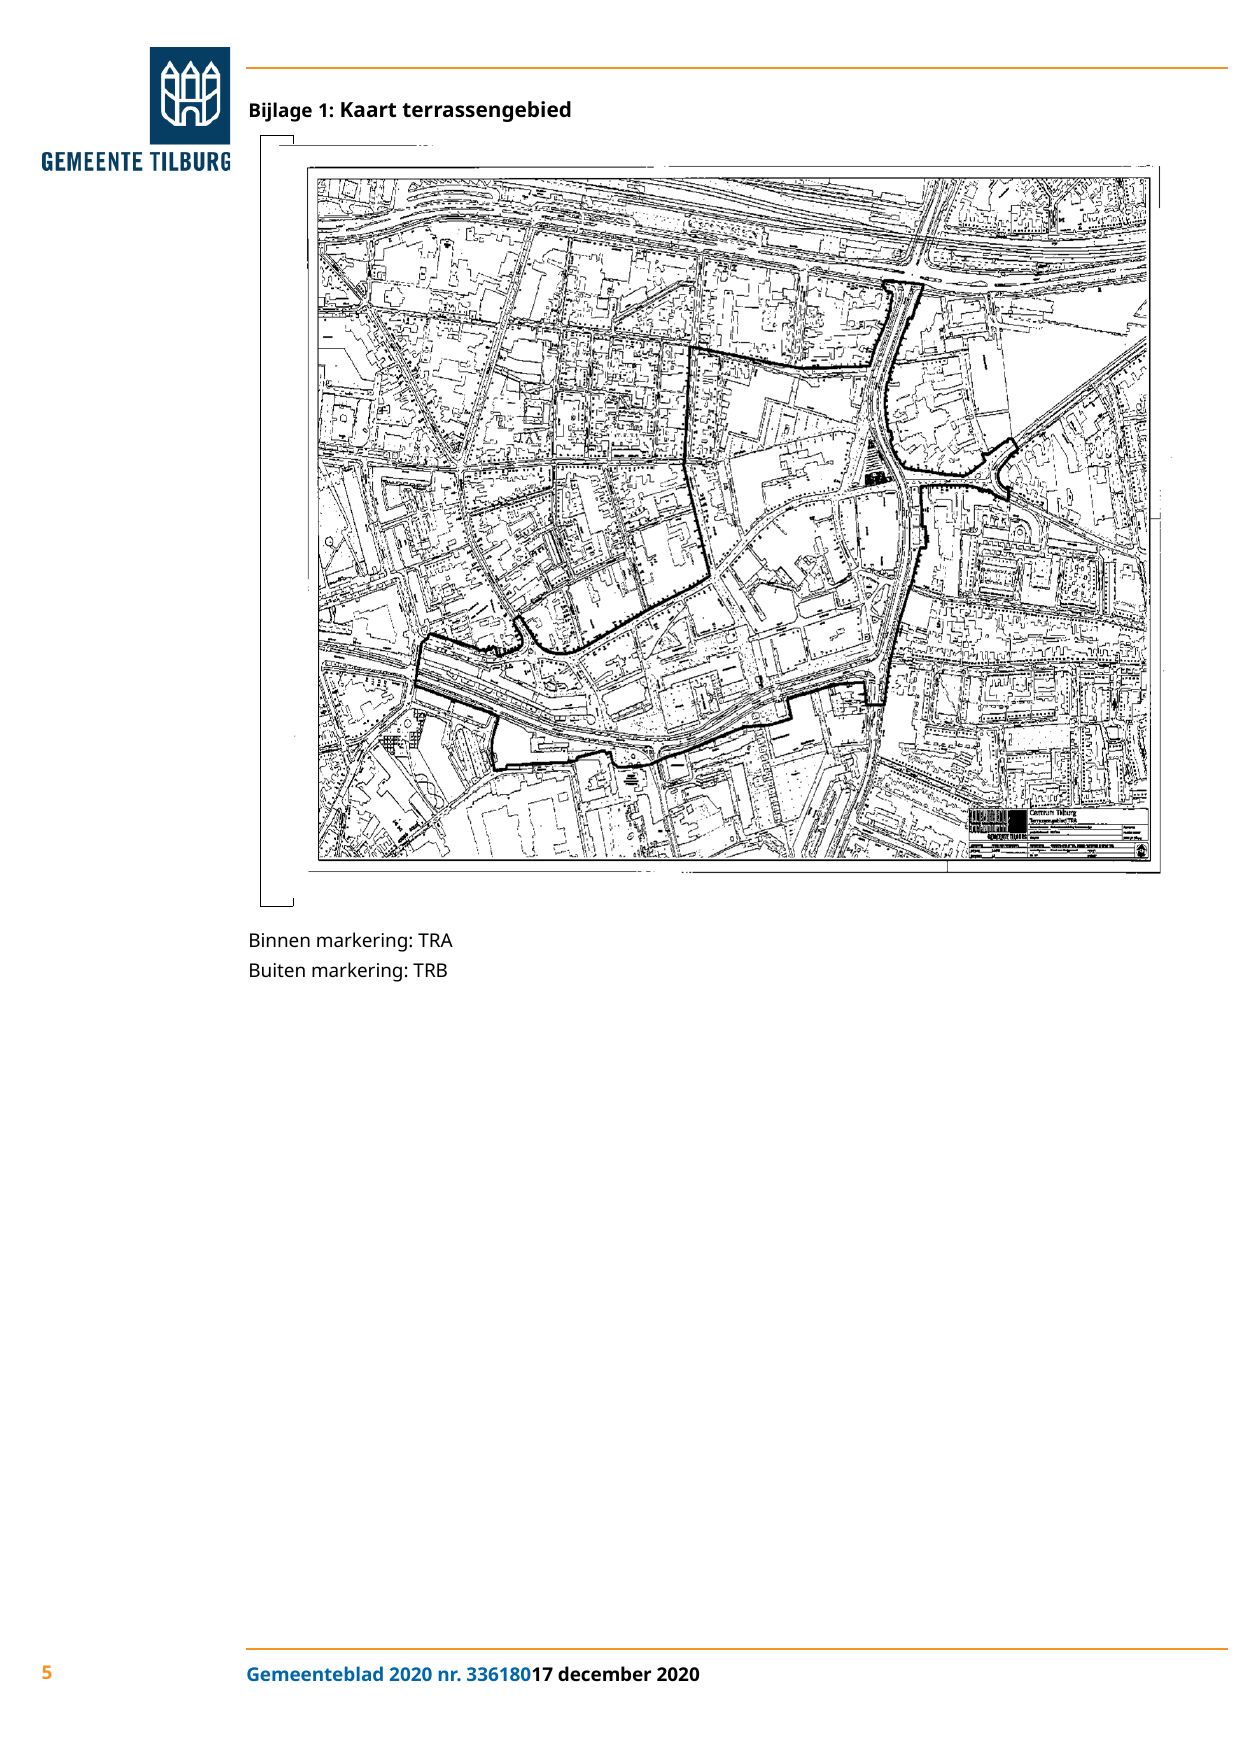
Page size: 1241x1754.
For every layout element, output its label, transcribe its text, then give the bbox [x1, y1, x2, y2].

text Binnen markering: TRA [248, 928, 1152, 953]
text Buiten markering: TRB [248, 957, 1152, 983]
picture [41, 47, 231, 172]
picture [268, 144, 1173, 898]
text Bijlage 1: Kaart terrassengebied [248, 95, 1152, 123]
